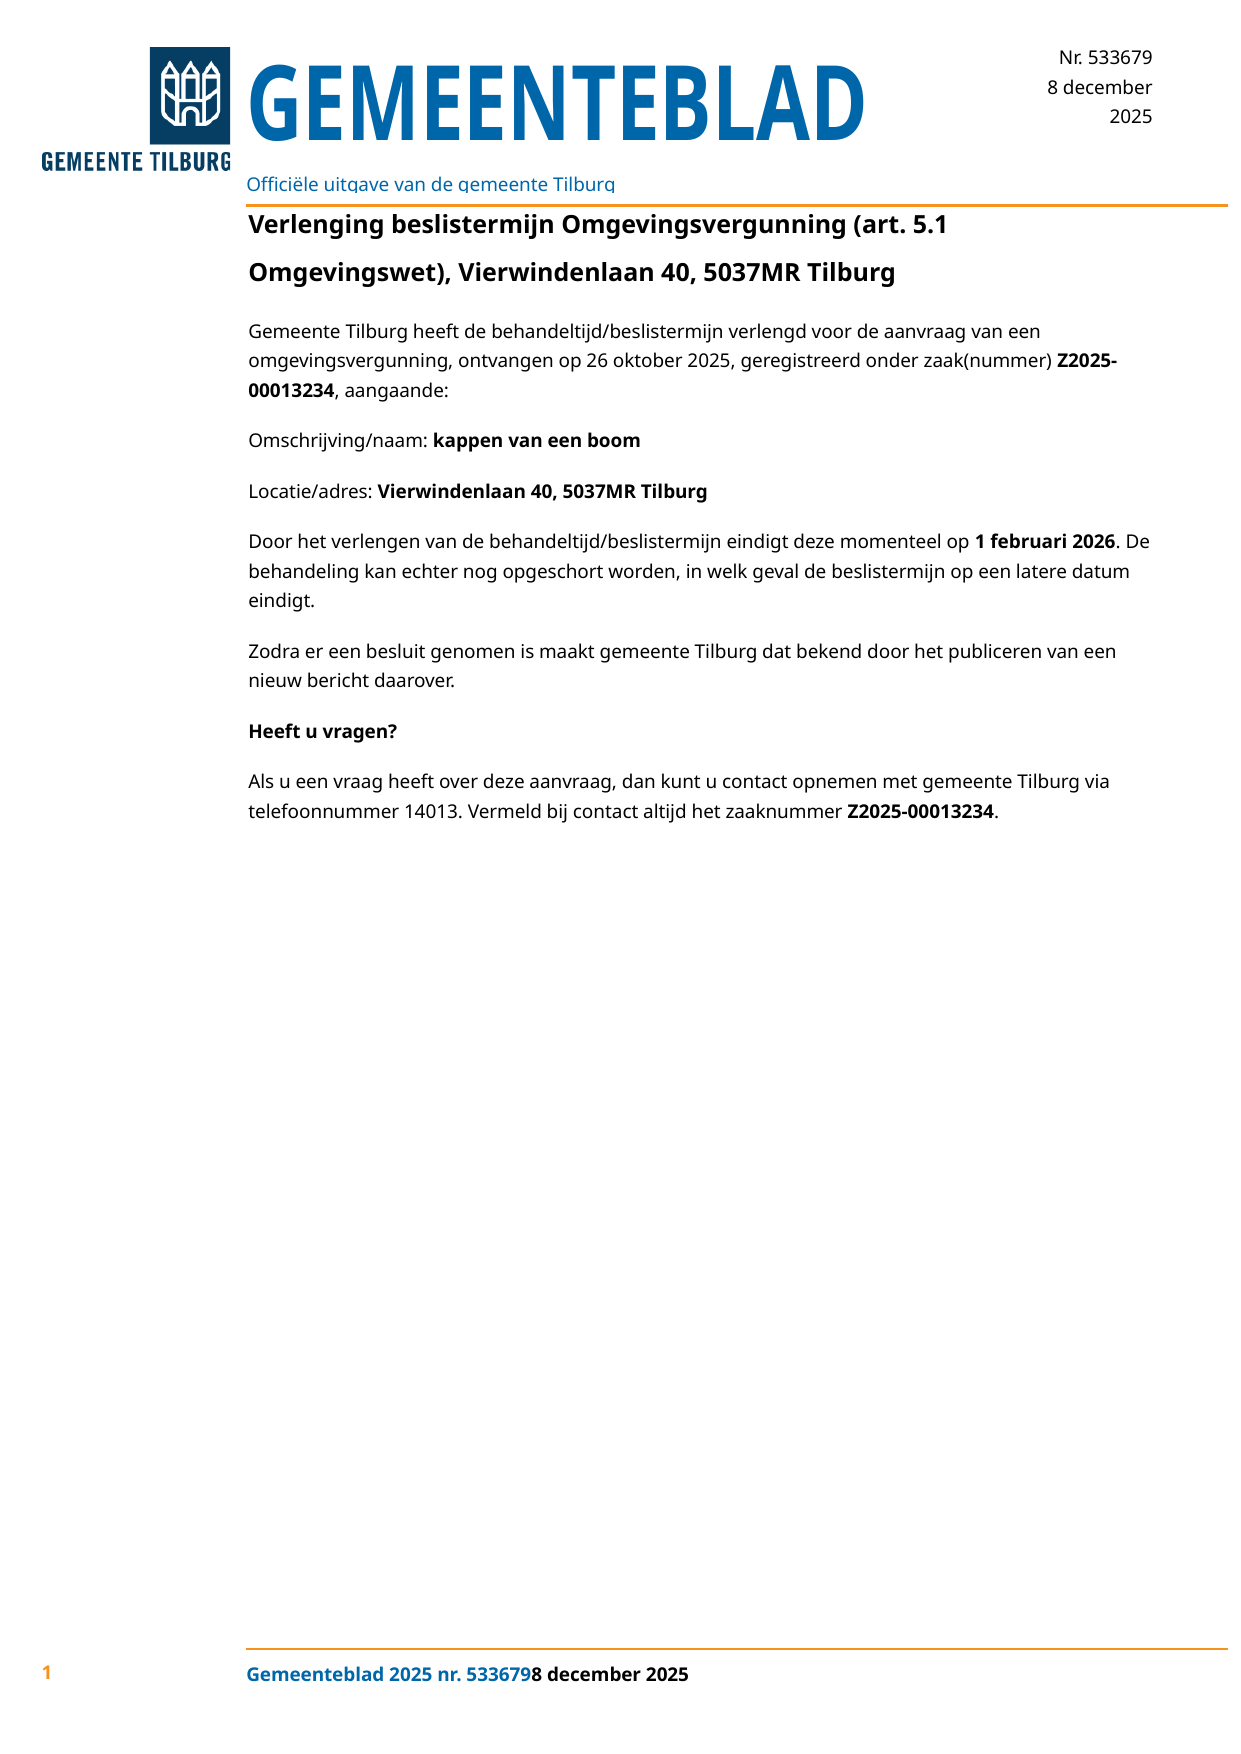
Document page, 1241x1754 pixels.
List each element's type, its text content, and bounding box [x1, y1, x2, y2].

text Heeft u vragen? [248, 718, 1152, 744]
text Door het verlengen van de behandeltijd/beslistermijn eindigt deze momenteel op 1 februari 2026. De behandeling kan echter nog opgeschort worden, in welk geval de beslistermijn op een latere datum eindigt. [248, 528, 1152, 613]
text Omschrijving/naam: kappen van een boom [248, 427, 1152, 453]
text Zodra er een besluit genomen is maakt gemeente Tilburg dat bekend door het publiceren van een nieuw bericht daarover. [248, 638, 1152, 693]
text Locatie/adres: Vierwindenlaan 40, 5037MR Tilburg [248, 478, 1152, 504]
text Verlenging beslistermijn Omgevingsvergunning (art. 5.1 Omgevingswet), Vierwindenlaan 40, 5037MR Tilburg [248, 207, 1152, 288]
picture [41, 47, 231, 172]
text Als u een vraag heeft over deze aanvraag, dan kunt u contact opnemen met gemeente Tilburg via telefoonnummer 14013. Vermeld bij contact altijd het zaaknummer Z2025-00013234. [248, 768, 1152, 824]
text Gemeente Tilburg heeft de behandeltijd/beslistermijn verlengd voor de aanvraag van een omgevingsvergunning, ontvangen op 26 oktober 2025, geregistreerd onder zaak(nummer) Z2025-00013234, aangaande: [248, 318, 1152, 403]
